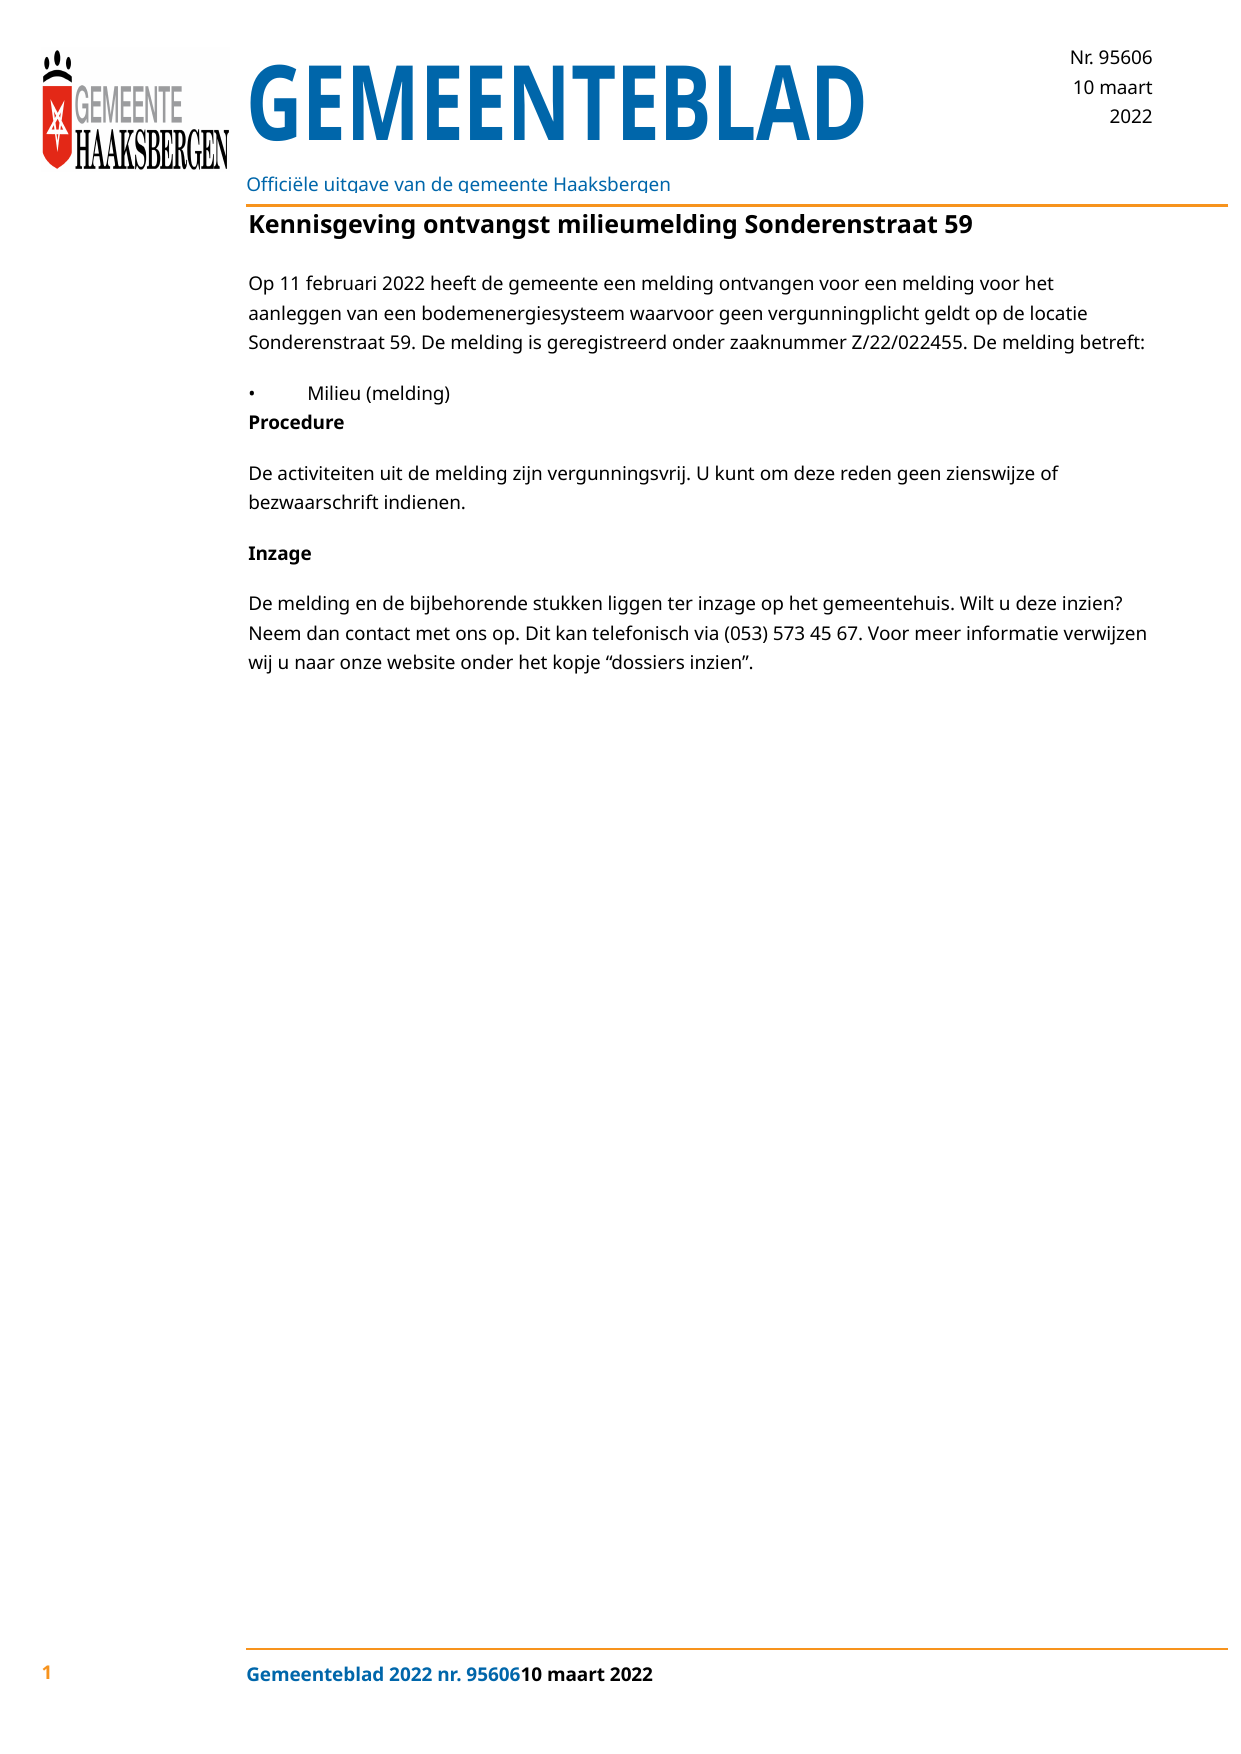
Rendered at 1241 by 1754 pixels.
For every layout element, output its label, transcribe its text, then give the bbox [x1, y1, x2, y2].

text Kennisgeving ontvangst milieumelding Sonderenstraat 59 [248, 207, 1152, 241]
list Milieu (melding) [248, 380, 1152, 406]
text De activiteiten uit de melding zijn vergunningsvrij. U kunt om deze reden geen zienswijze of bezwaarschrift indienen. [248, 460, 1152, 515]
picture [41, 47, 231, 172]
text De melding en de bijbehorende stukken liggen ter inzage op het gemeentehuis. Wilt u deze inzien? Neem dan contact met ons op. Dit kan telefonisch via (053) 573 45 67. Voor meer informatie verwijzen wij u naar onze website onder het kopje “dossiers inzien”. [248, 590, 1152, 675]
text Inzage [248, 540, 1152, 566]
text Op 11 februari 2022 heeft de gemeente een melding ontvangen voor een melding voor het aanleggen van een bodemenergiesysteem waarvoor geen vergunningplicht geldt op de locatie Sonderenstraat 59. De melding is geregistreerd onder zaaknummer Z/22/022455. De melding betreft: [248, 270, 1152, 355]
text Procedure [248, 409, 1152, 435]
